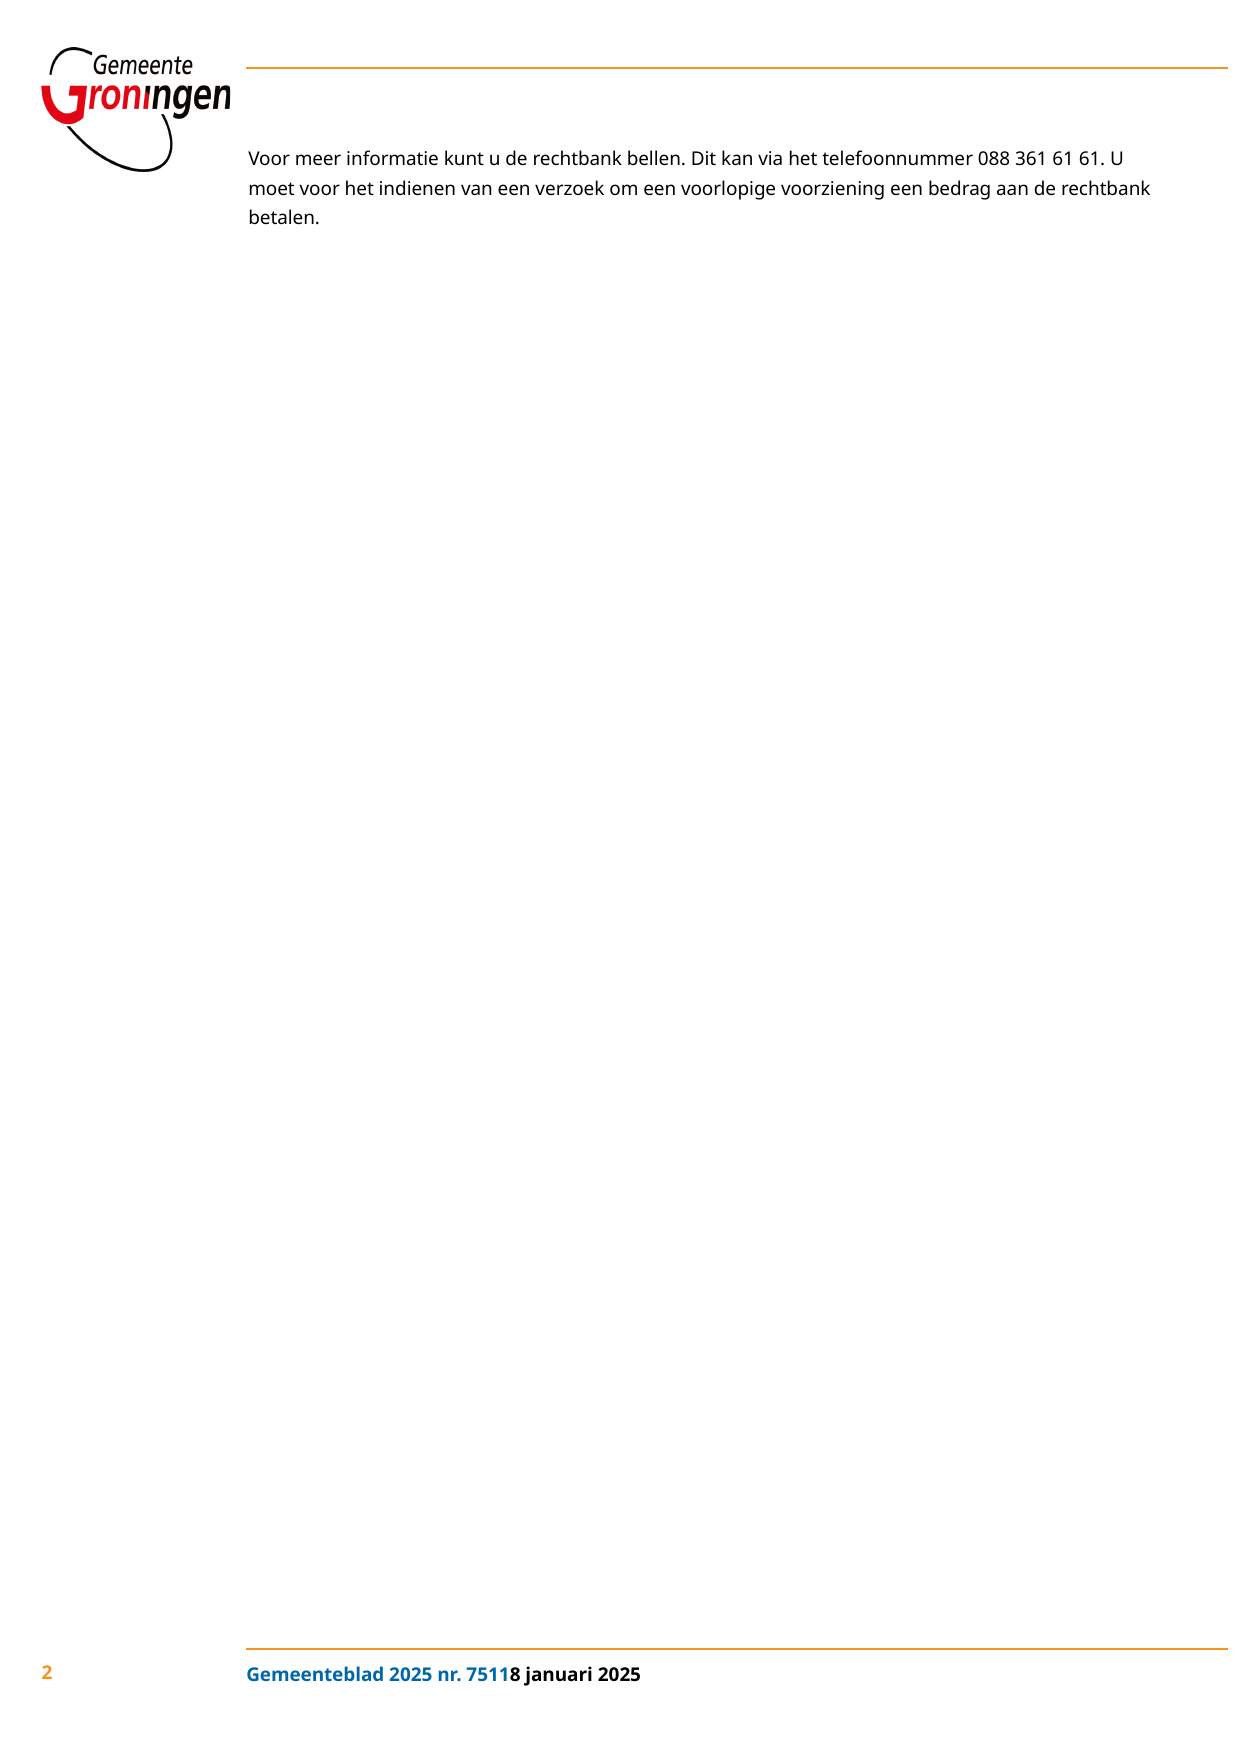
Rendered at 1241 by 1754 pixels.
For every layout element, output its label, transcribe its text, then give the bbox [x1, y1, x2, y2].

picture [41, 47, 231, 172]
text Voor meer informatie kunt u de rechtbank bellen. Dit kan via het telefoonnummer 088 361 61 61. U moet voor het indienen van een verzoek om een voorlopige voorziening een bedrag aan de rechtbank betalen. [248, 145, 1152, 230]
